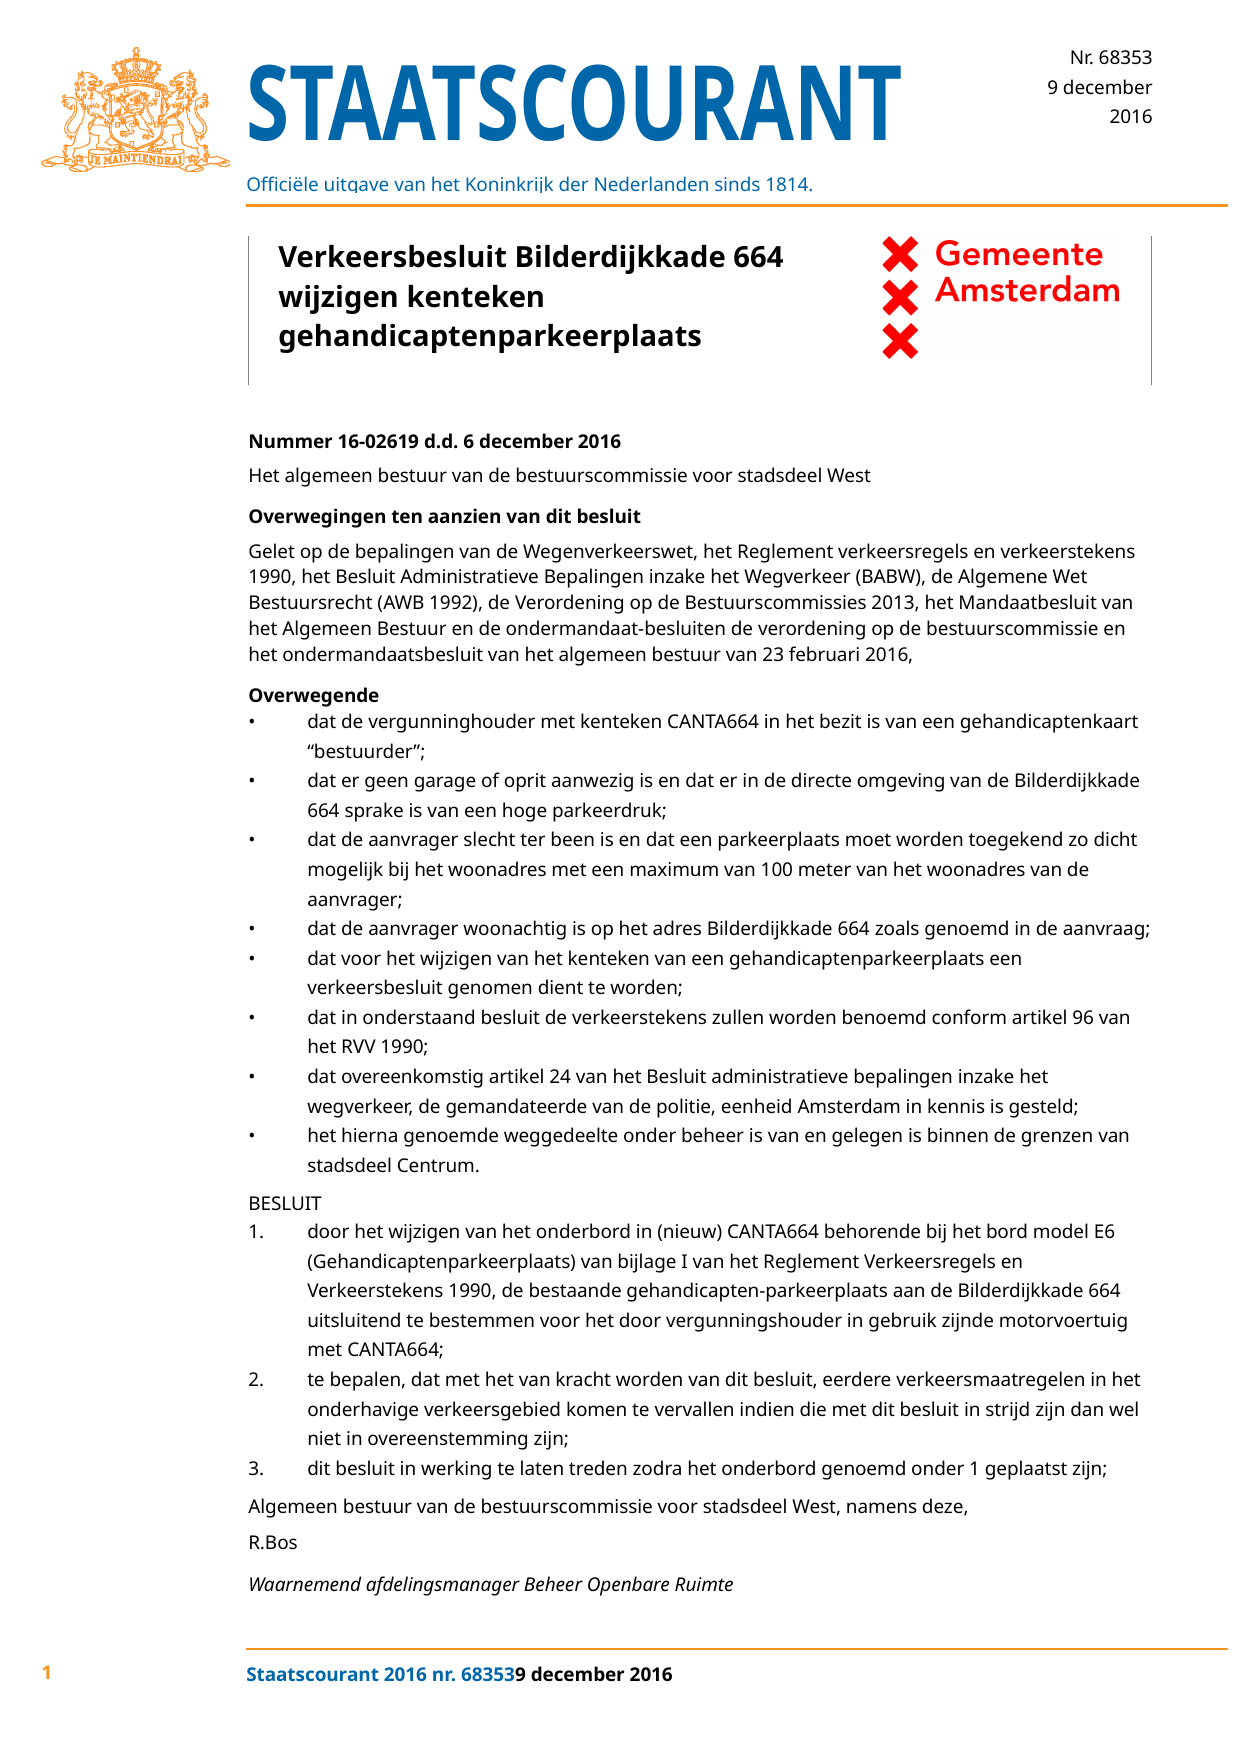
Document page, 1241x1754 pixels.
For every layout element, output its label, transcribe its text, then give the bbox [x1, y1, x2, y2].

text Waarnemend afdelingsmanager Beheer Openbare Ruimte [248, 1571, 1152, 1597]
list door het wijzigen van het onderbord in (nieuw) CANTA664 behorende bij het bord model E6 (Gehandicaptenparkeerplaats) van bijlage I van het Reglement Verkeersregels en Verkeerstekens 1990, de bestaande gehandicapten-parkeerplaats aan de Bilderdijkkade 664 uitsluitend te bestemmen voor het door vergunningshouder in gebruik zijnde motorvoertuig met CANTA664; [248, 1218, 1152, 1362]
text BESLUIT [248, 1190, 1152, 1216]
text Algemeen bestuur van de bestuurscommissie voor stadsdeel West, namens deze, [248, 1493, 1152, 1519]
list dat er geen garage of oprit aanwezig is en dat er in de directe omgeving van de Bilderdijkkade 664 sprake is van een hoge parkeerdruk; [248, 767, 1152, 823]
text Gelet op de bepalingen van de Wegenverkeerswet, het Reglement verkeersregels en verkeerstekens 1990, het Besluit Administratieve Bepalingen inzake het Wegverkeer (BABW), de Algemene Wet Bestuursrecht (AWB 1992), de Verordening op de Bestuurscommissies 2013, het Mandaatbesluit van het Algemeen Bestuur en de ondermandaat-besluiten de verordening op de bestuurscommissie en het ondermandaatsbesluit van het algemeen bestuur van 23 februari 2016, [248, 538, 1152, 666]
list dat overeenkomstig artikel 24 van het Besluit administratieve bepalingen inzake het wegverkeer, de gemandateerde van de politie, eenheid Amsterdam in kennis is gesteld; [248, 1063, 1152, 1119]
text Nummer 16-02619 d.d. 6 december 2016 [248, 428, 1152, 453]
list het hierna genoemde weggedeelte onder beheer is van en gelegen is binnen de grenzen van stadsdeel Centrum. [248, 1122, 1152, 1178]
list dat de aanvrager woonachtig is op het adres Bilderdijkkade 664 zoals genoemd in de aanvraag; [248, 915, 1152, 941]
list dat de vergunninghouder met kenteken CANTA664 in het bezit is van een gehandicaptenkaart “bestuurder”; [248, 708, 1152, 764]
text Het algemeen bestuur van de bestuurscommissie voor stadsdeel West [248, 462, 1152, 488]
list dat in onderstaand besluit de verkeerstekens zullen worden benoemd conform artikel 96 van het RVV 1990; [248, 1004, 1152, 1059]
text R.Bos [248, 1529, 1152, 1555]
table_header Verkeersbesluit Bilderdijkkade 664 wijzigen kenteken gehandicaptenparkeerplaats [249, 236, 850, 385]
list dit besluit in werking te laten treden zodra het onderbord genoemd onder 1 geplaatst zijn; [248, 1455, 1152, 1481]
picture [41, 47, 231, 172]
text Overwegende [248, 683, 1152, 708]
list dat de aanvrager slecht ter been is en dat een parkeerplaats moet worden toegekend zo dicht mogelijk bij het woonadres met een maximum van 100 meter van het woonadres van de aanvrager; [248, 827, 1152, 912]
text Overwegingen ten aanzien van dit besluit [248, 504, 1152, 529]
picture [882, 236, 1119, 359]
list te bepalen, dat met het van kracht worden van dit besluit, eerdere verkeersmaatregelen in het onderhavige verkeersgebied komen te vervallen indien die met dit besluit in strijd zijn dan wel niet in overeenstemming zijn; [248, 1366, 1152, 1451]
list dat voor het wijzigen van het kenteken van een gehandicaptenparkeerplaats een verkeersbesluit genomen dient te worden; [248, 945, 1152, 1000]
table_header [850, 236, 1151, 385]
